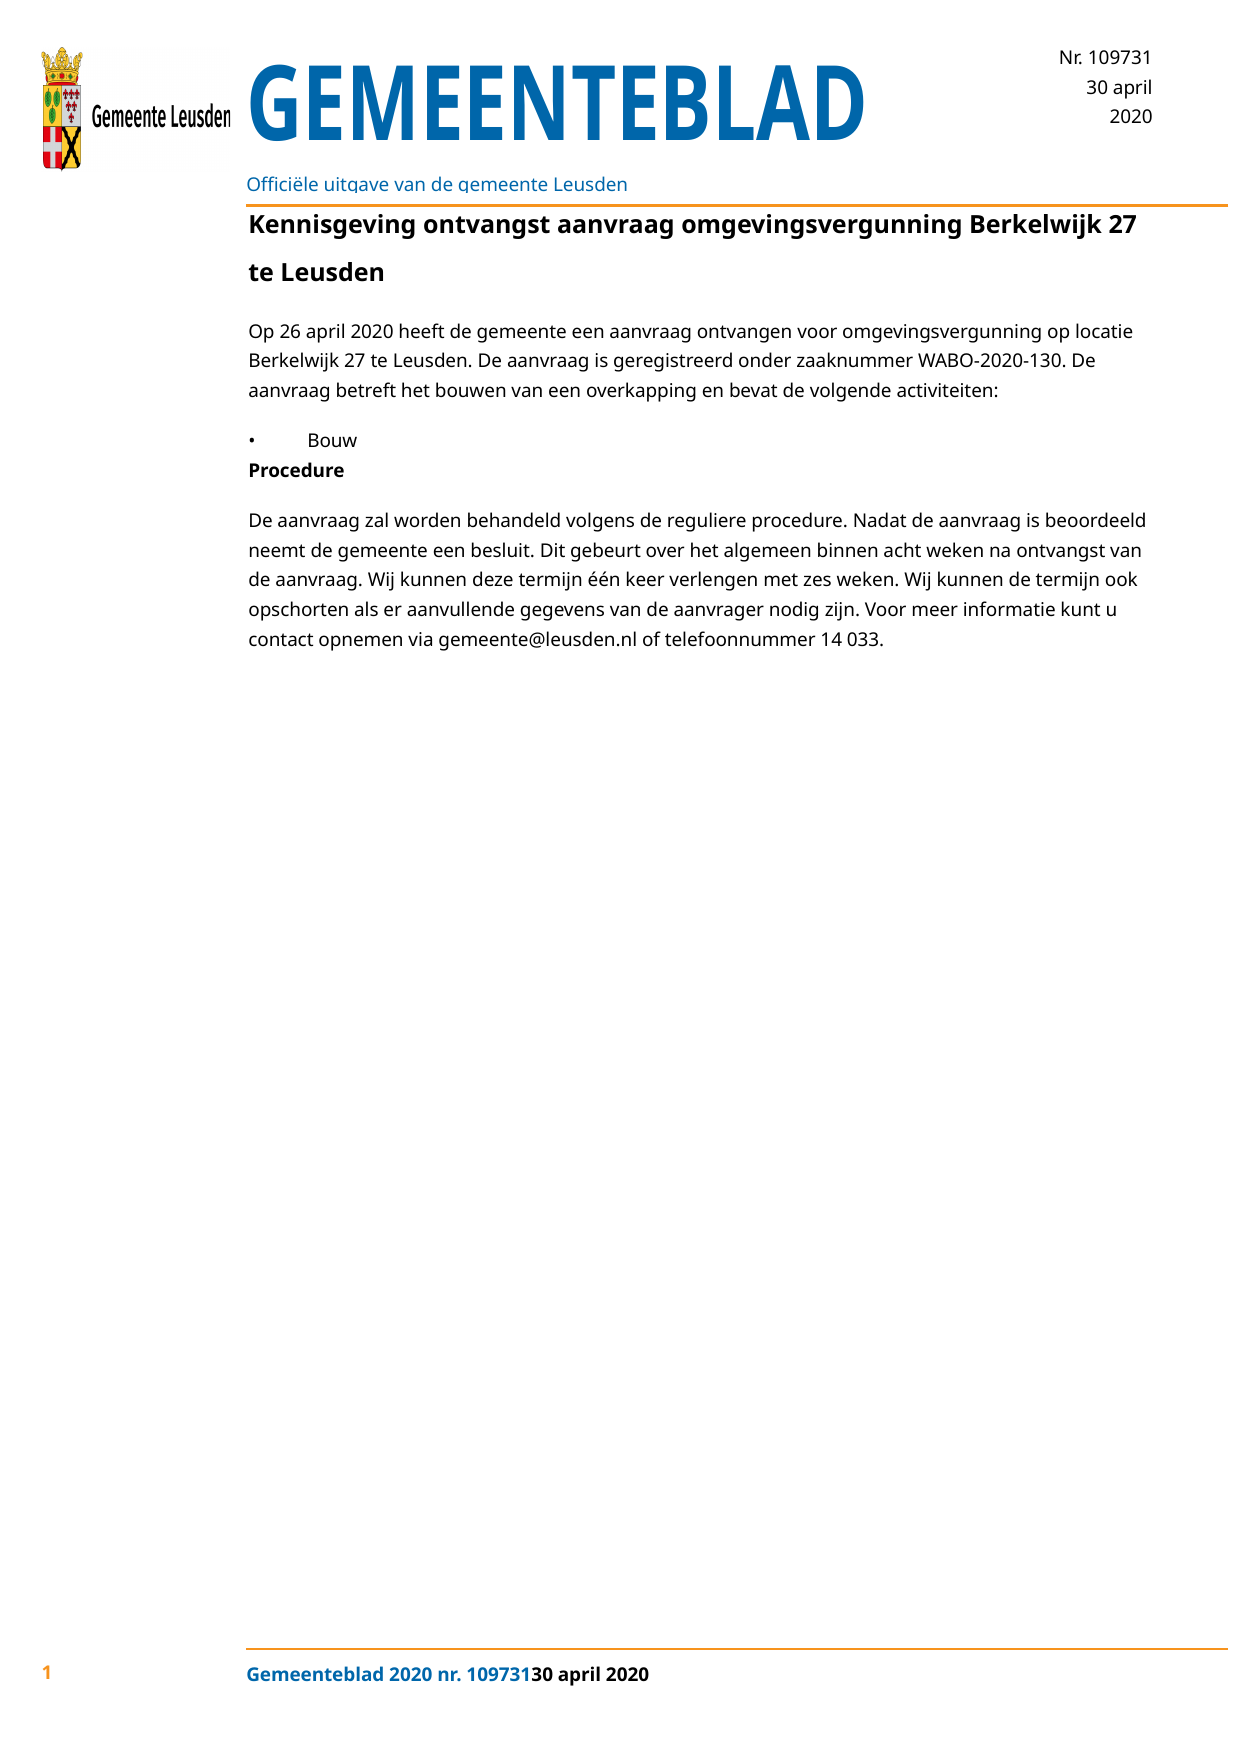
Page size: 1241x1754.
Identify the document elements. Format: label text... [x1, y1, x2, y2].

text Op 26 april 2020 heeft de gemeente een aanvraag ontvangen voor omgevingsvergunning op locatie Berkelwijk 27 te Leusden. De aanvraag is geregistreerd onder zaaknummer WABO-2020-130. De aanvraag betreft het bouwen van een overkapping en bevat de volgende activiteiten: [248, 318, 1152, 403]
text Kennisgeving ontvangst aanvraag omgevingsvergunning Berkelwijk 27 te Leusden [248, 207, 1152, 288]
list Bouw [248, 427, 1152, 453]
picture [41, 47, 231, 172]
text De aanvraag zal worden behandeld volgens de reguliere procedure. Nadat de aanvraag is beoordeeld neemt de gemeente een besluit. Dit gebeurt over het algemeen binnen acht weken na ontvangst van de aanvraag. Wij kunnen deze termijn één keer verlengen met zes weken. Wij kunnen de termijn ook opschorten als er aanvullende gegevens van de aanvrager nodig zijn. Voor meer informatie kunt u contact opnemen via gemeente@leusden.nl of telefoonnummer 14 033. [248, 507, 1152, 652]
text Procedure [248, 457, 1152, 483]
